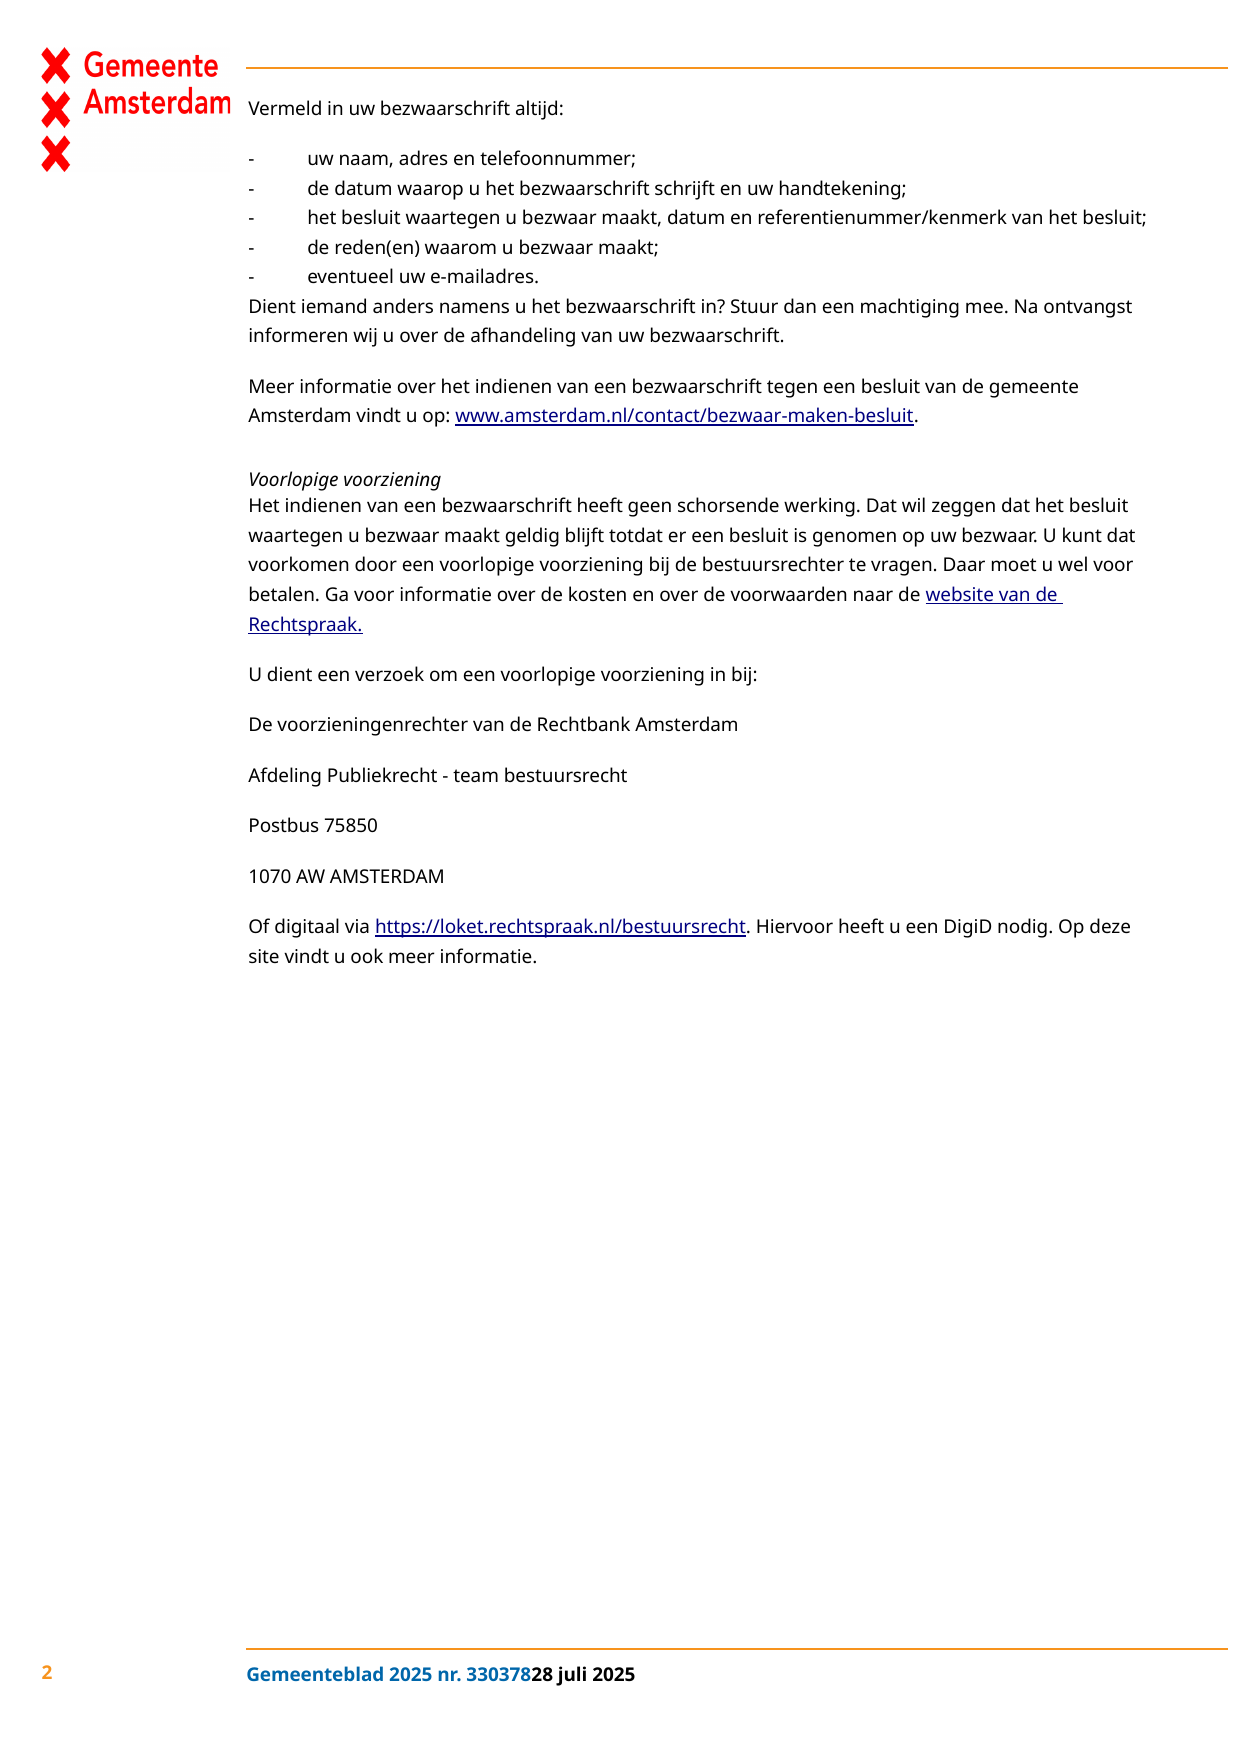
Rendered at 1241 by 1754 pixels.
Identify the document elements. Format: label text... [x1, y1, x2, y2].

text Dient iemand anders namens u het bezwaarschrift in? Stuur dan een machtiging mee. Na ontvangst informeren wij u over de afhandeling van uw bezwaarschrift. [248, 293, 1152, 348]
list uw naam, adres en telefoonnummer; [248, 145, 1152, 171]
text U dient een verzoek om een voorlopige voorziening in bij: [248, 661, 1152, 687]
text Afdeling Publiekrecht - team bestuursrecht [248, 762, 1152, 788]
list de datum waarop u het bezwaarschrift schrijft en uw handtekening; [248, 175, 1152, 201]
text De voorzieningenrechter van de Rechtbank Amsterdam [248, 712, 1152, 737]
text Voorlopige voorziening [248, 467, 1152, 492]
list de reden(en) waarom u bezwaar maakt; [248, 234, 1152, 260]
text Postbus 75850 [248, 812, 1152, 838]
text Vermeld in uw bezwaarschrift altijd: [248, 95, 1152, 121]
text Het indienen van een bezwaarschrift heeft geen schorsende werking. Dat wil zeggen dat het besluit waartegen u bezwaar maakt geldig blijft totdat er een besluit is genomen op uw bezwaar. U kunt dat voorkomen door een voorlopige voorziening bij de bestuursrechter te vragen. Daar moet u wel voor betalen. Ga voor informatie over de kosten en over de voorwaarden naar de website van de Rechtspraak. [248, 492, 1152, 636]
text Of digitaal via https://loket.rechtspraak.nl/bestuursrecht. Hiervoor heeft u een DigiD nodig. Op deze site vindt u ook meer informatie. [248, 913, 1152, 968]
list het besluit waartegen u bezwaar maakt, datum en referentienummer/kenmerk van het besluit; [248, 204, 1152, 230]
list eventueel uw e-mailadres. [248, 263, 1152, 289]
picture [41, 47, 231, 172]
text 1070 AW AMSTERDAM [248, 863, 1152, 888]
text Meer informatie over het indienen van een bezwaarschrift tegen een besluit van de gemeente Amsterdam vindt u op: www.amsterdam.nl/contact/bezwaar-maken-besluit. [248, 373, 1152, 428]
